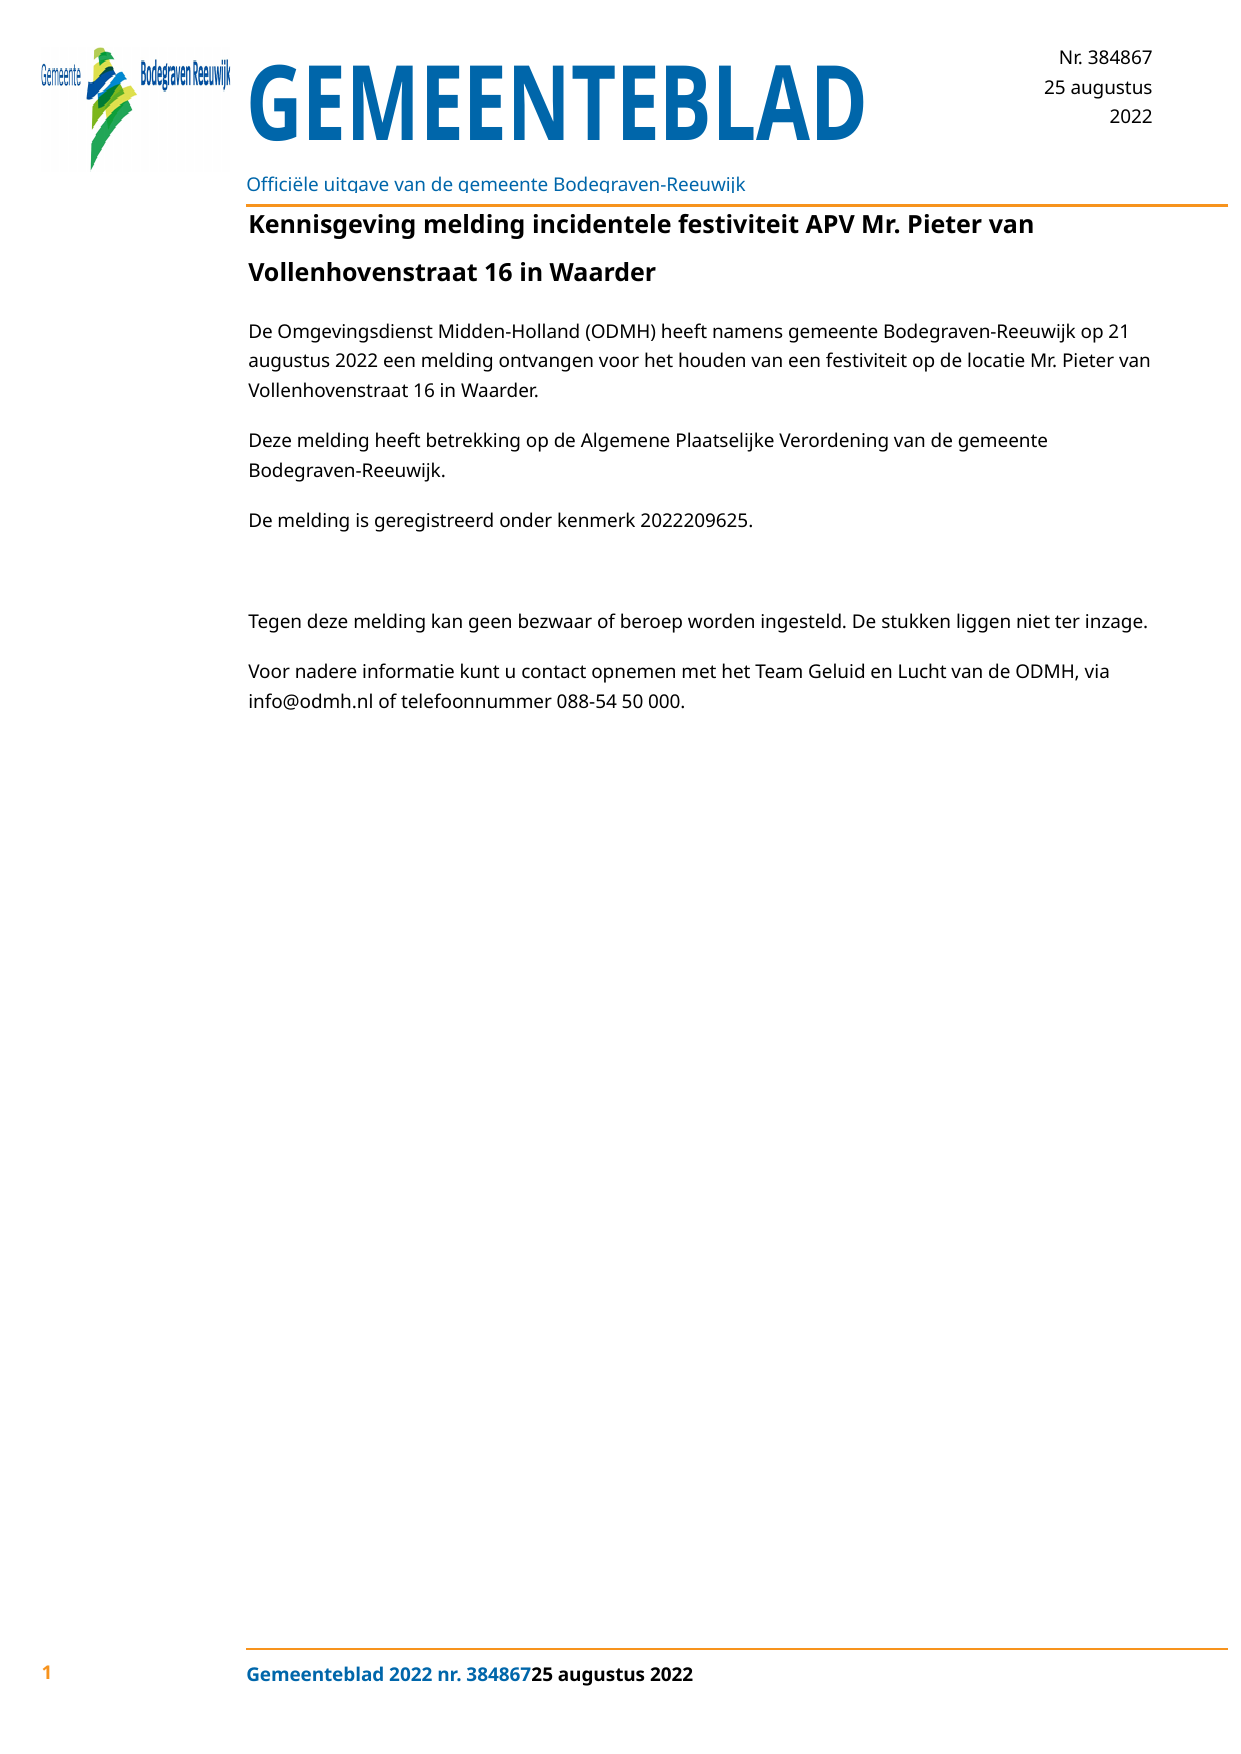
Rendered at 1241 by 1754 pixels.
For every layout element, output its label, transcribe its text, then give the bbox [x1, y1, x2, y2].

text Kennisgeving melding incidentele festiviteit APV Mr. Pieter van Vollenhovenstraat 16 in Waarder [248, 207, 1152, 288]
text Tegen deze melding kan geen bezwaar of beroep worden ingesteld. De stukken liggen niet ter inzage. [248, 608, 1152, 634]
text Deze melding heeft betrekking op de Algemene Plaatselijke Verordening van de gemeente Bodegraven-Reeuwijk. [248, 427, 1152, 483]
text De Omgevingsdienst Midden-Holland (ODMH) heeft namens gemeente Bodegraven-Reeuwijk op 21 augustus 2022 een melding ontvangen voor het houden van een festiviteit op de locatie Mr. Pieter van Vollenhovenstraat 16 in Waarder. [248, 318, 1152, 403]
text De melding is geregistreerd onder kenmerk 2022209625. [248, 507, 1152, 533]
text Voor nadere informatie kunt u contact opnemen met het Team Geluid en Lucht van de ODMH, via info@odmh.nl of telefoonnummer 088-54 50 000. [248, 659, 1152, 714]
picture [41, 47, 231, 172]
